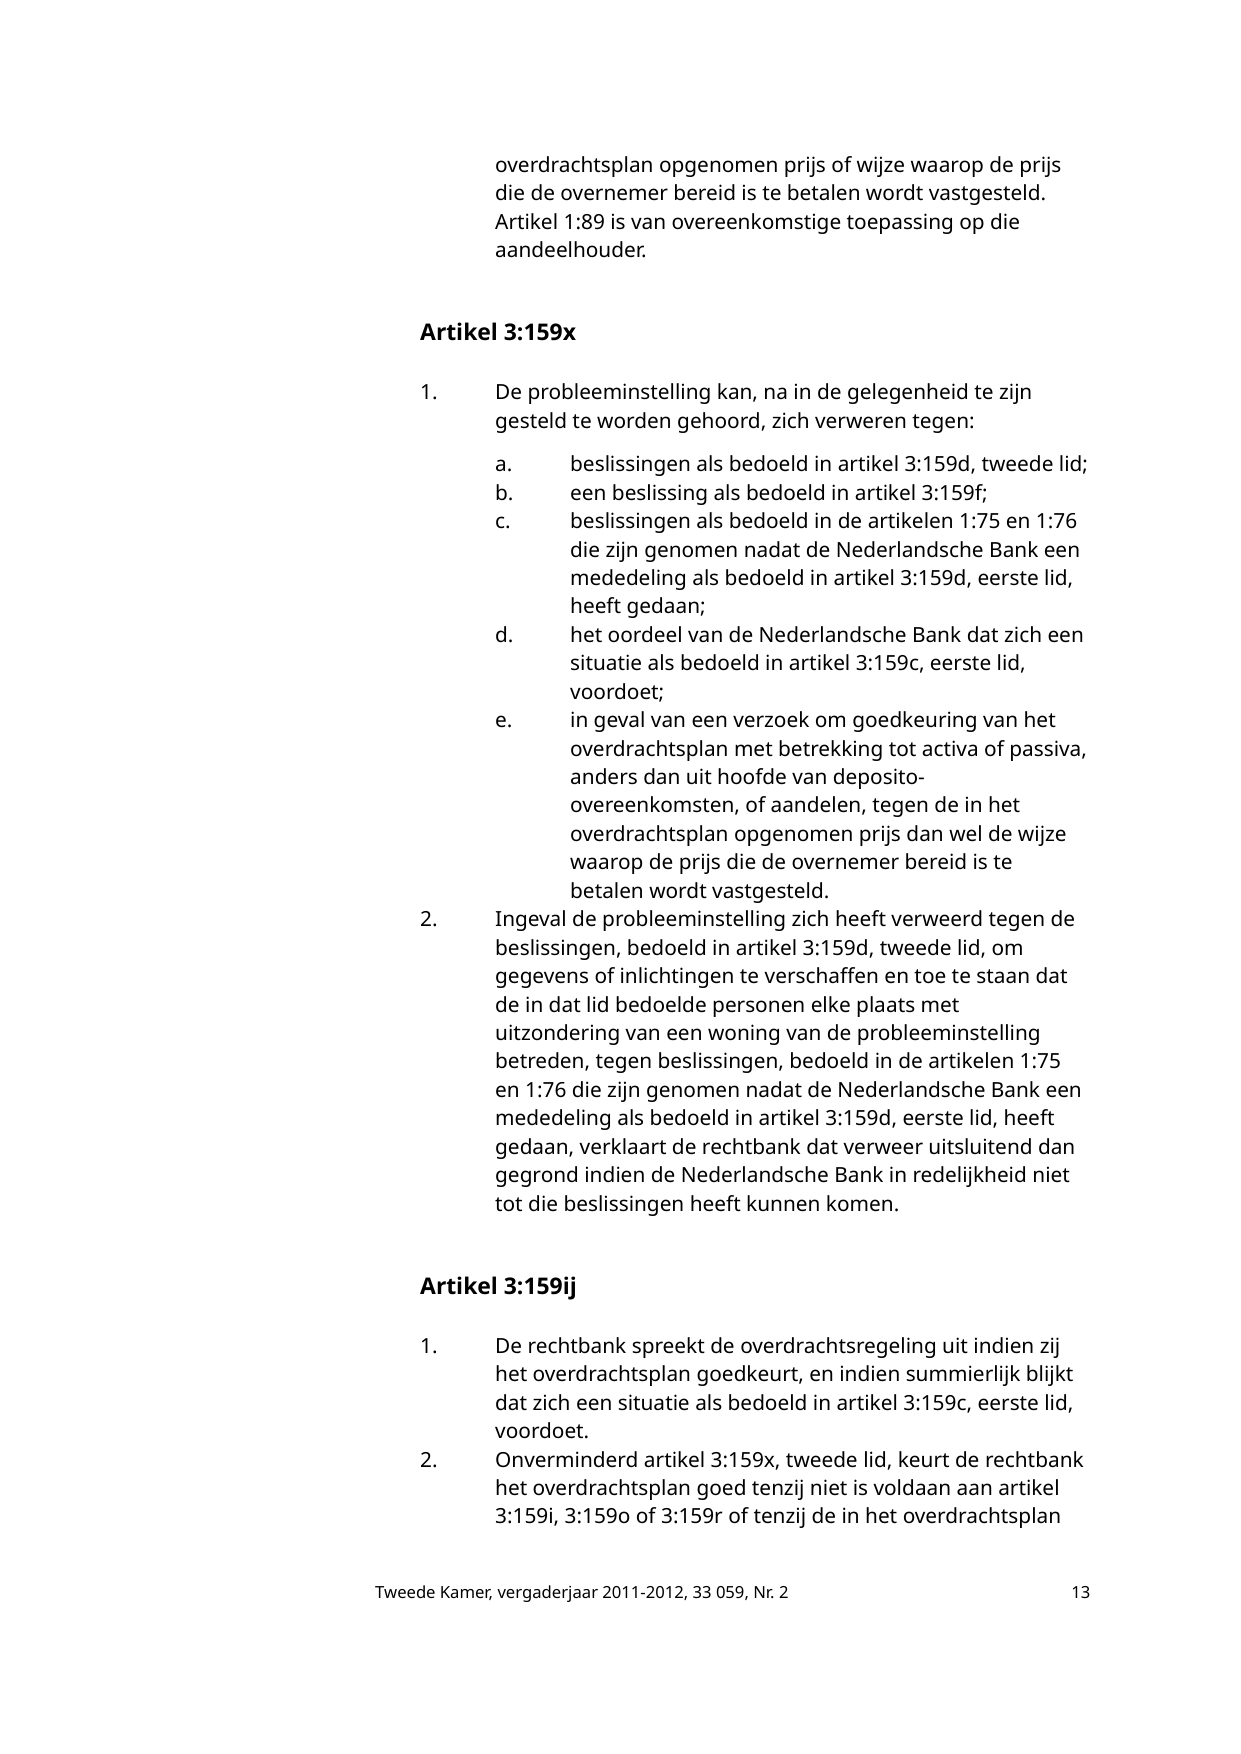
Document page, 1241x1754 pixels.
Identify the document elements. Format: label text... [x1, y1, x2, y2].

list overdrachtsplan opgenomen prijs of wijze waarop de prijs die de overnemer bereid is te betalen wordt vastgesteld. Artikel 1:89 is van overeenkomstige toepassing op die aandeelhouder. [420, 150, 1090, 264]
subtitle Artikel 3:159ij [420, 1270, 1090, 1301]
list beslissingen als bedoeld in artikel 3:159d, tweede lid; [495, 449, 1090, 478]
list in geval van een verzoek om goedkeuring van het overdrachtsplan met betrekking tot activa of passiva, anders dan uit hoofde van deposito-overeenkomsten, of aandelen, tegen de in het overdrachtsplan opgenomen prijs dan wel de wijze waarop de prijs die de overnemer bereid is te betalen wordt vastgesteld. [495, 705, 1090, 904]
subtitle Artikel 3:159x [420, 316, 1090, 347]
list Ingeval de probleeminstelling zich heeft verweerd tegen de beslissingen, bedoeld in artikel 3:159d, tweede lid, om gegevens of inlichtingen te verschaffen en toe te staan dat de in dat lid bedoelde personen elke plaats met uitzondering van een woning van de probleeminstelling betreden, tegen beslissingen, bedoeld in de artikelen 1:75 en 1:76 die zijn genomen nadat de Nederlandsche Bank een mededeling als bedoeld in artikel 3:159d, eerste lid, heeft gedaan, verklaart de rechtbank dat verweer uitsluitend dan gegrond indien de Nederlandsche Bank in redelijkheid niet tot die beslissingen heeft kunnen komen. [420, 904, 1090, 1217]
list Onverminderd artikel 3:159x, tweede lid, keurt de rechtbank het overdrachtsplan goed tenzij niet is voldaan aan artikel 3:159i, 3:159o of 3:159r of tenzij de in het overdrachtsplan [420, 1445, 1090, 1530]
list beslissingen als bedoeld in de artikelen 1:75 en 1:76 die zijn genomen nadat de Nederlandsche Bank een mededeling als bedoeld in artikel 3:159d, eerste lid, heeft gedaan; [495, 506, 1090, 620]
list het oordeel van de Nederlandsche Bank dat zich een situatie als bedoeld in artikel 3:159c, eerste lid, voordoet; [495, 620, 1090, 705]
list een beslissing als bedoeld in artikel 3:159f; [495, 478, 1090, 506]
list De probleeminstelling kan, na in de gelegenheid te zijn gesteld te worden gehoord, zich verweren tegen: [420, 377, 1090, 434]
list De rechtbank spreekt de overdrachtsregeling uit indien zij het overdrachtsplan goedkeurt, en indien summierlijk blijkt dat zich een situatie als bedoeld in artikel 3:159c, eerste lid, voordoet. [420, 1331, 1090, 1445]
